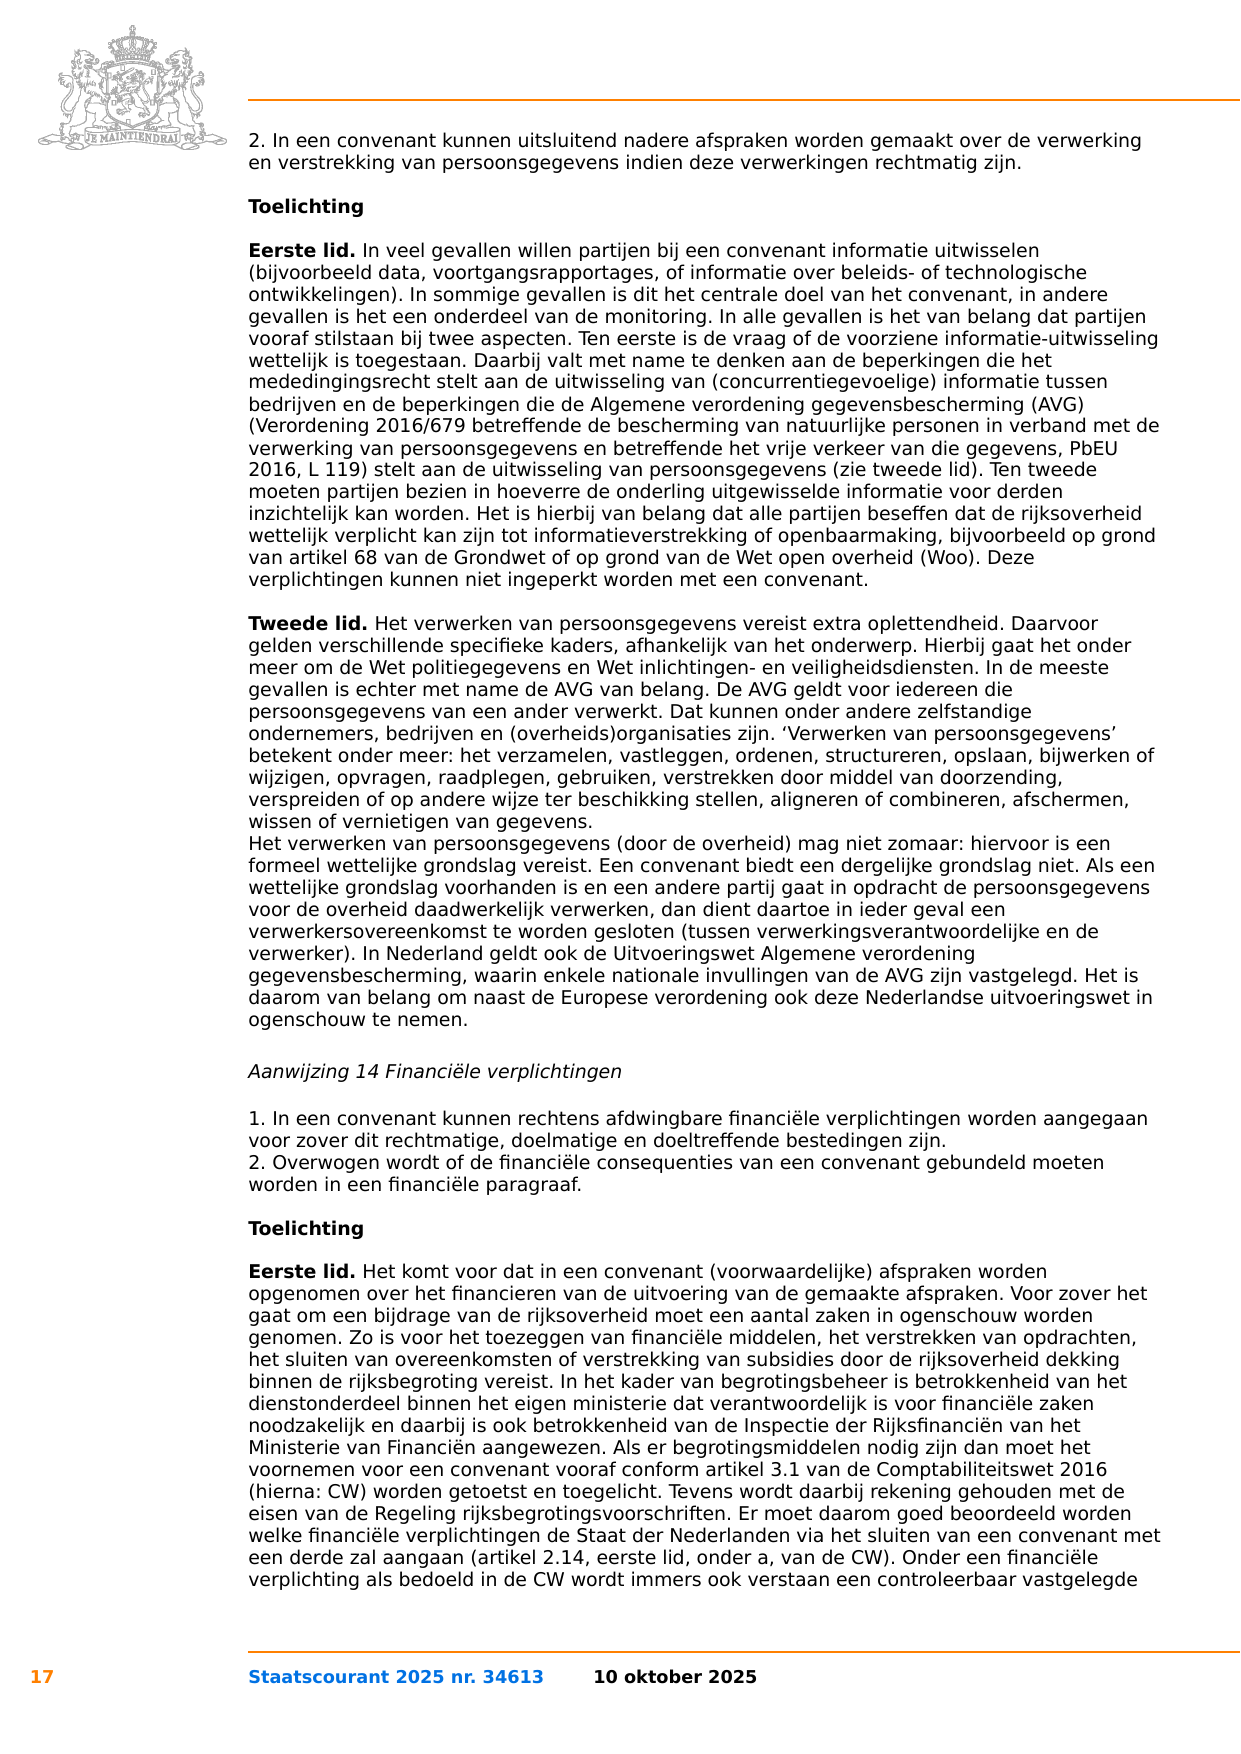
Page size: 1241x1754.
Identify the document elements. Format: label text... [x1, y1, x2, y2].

subtitle Aanwijzing 14 Financiële verplichtingen [248, 1061, 1163, 1083]
subtitle Toelichting [248, 196, 1163, 218]
text 2. Overwogen wordt of de financiële consequenties van een convenant gebundeld moeten worden in een financiële paragraaf. [248, 1152, 1163, 1196]
text 2. In een convenant kunnen uitsluitend nadere afspraken worden gemaakt over de verwerking en verstrekking van persoonsgegevens indien deze verwerkingen rechtmatig zijn. [248, 130, 1163, 174]
text Eerste lid. In veel gevallen willen partijen bij een convenant informatie uitwisselen (bijvoorbeeld data, voortgangsrapportages, of informatie over beleids- of technologische ontwikkelingen). In sommige gevallen is dit het centrale doel van het convenant, in andere gevallen is het een onderdeel van de monitoring. In alle gevallen is het van belang dat partijen vooraf stilstaan bij twee aspecten. Ten eerste is de vraag of de voorziene informatie-uitwisseling wettelijk is toegestaan. Daarbij valt met name te denken aan de beperkingen die het mededingingsrecht stelt aan de uitwisseling van (concurrentiegevoelige) informatie tussen bedrijven en de beperkingen die de Algemene verordening gegevensbescherming (AVG) (Verordening 2016/679 betreffende de bescherming van natuurlijke personen in verband met de verwerking van persoonsgegevens en betreffende het vrije verkeer van die gegevens, PbEU 2016, L 119) stelt aan de uitwisseling van persoonsgegevens (zie tweede lid). Ten tweede moeten partijen bezien in hoeverre de onderling uitgewisselde informatie voor derden inzichtelijk kan worden. Het is hierbij van belang dat alle partijen beseffen dat de rijksoverheid wettelijk verplicht kan zijn tot informatieverstrekking of openbaarmaking, bijvoorbeeld op grond van artikel 68 van de Grondwet of op grond van de Wet open overheid (Woo). Deze verplichtingen kunnen niet ingeperkt worden met een convenant. [248, 239, 1163, 591]
text Het verwerken van persoonsgegevens (door de overheid) mag niet zomaar: hiervoor is een formeel wettelijke grondslag vereist. Een convenant biedt een dergelijke grondslag niet. Als een wettelijke grondslag voorhanden is en een andere partij gaat in opdracht de persoonsgegevens voor de overheid daadwerkelijk verwerken, dan dient daartoe in ieder geval een verwerkersovereenkomst te worden gesloten (tussen verwerkingsverantwoordelijke en de verwerker). In Nederland geldt ook de Uitvoeringswet Algemene verordening gegevensbescherming, waarin enkele nationale invullingen van de AVG zijn vastgelegd. Het is daarom van belang om naast de Europese verordening ook deze Nederlandse uitvoeringswet in ogenschouw te nemen. [248, 833, 1163, 1031]
text Tweede lid. Het verwerken van persoonsgegevens vereist extra oplettendheid. Daarvoor gelden verschillende specifieke kaders, afhankelijk van het onderwerp. Hierbij gaat het onder meer om de Wet politiegegevens en Wet inlichtingen- en veiligheidsdiensten. In de meeste gevallen is echter met name de AVG van belang. De AVG geldt voor iedereen die persoonsgegevens van een ander verwerkt. Dat kunnen onder andere zelfstandige ondernemers, bedrijven en (overheids)organisaties zijn. ‘Verwerken van persoonsgegevens’ betekent onder meer: het verzamelen, vastleggen, ordenen, structureren, opslaan, bijwerken of wijzigen, opvragen, raadplegen, gebruiken, verstrekken door middel van doorzending, verspreiden of op andere wijze ter beschikking stellen, aligneren of combineren, afschermen, wissen of vernietigen van gegevens. [248, 613, 1163, 833]
picture [38, 25, 227, 150]
text Eerste lid. Het komt voor dat in een convenant (voorwaardelijke) afspraken worden opgenomen over het financieren van de uitvoering van de gemaakte afspraken. Voor zover het gaat om een bijdrage van de rijksoverheid moet een aantal zaken in ogenschouw worden genomen. Zo is voor het toezeggen van financiële middelen, het verstrekken van opdrachten, het sluiten van overeenkomsten of verstrekking van subsidies door de rijksoverheid dekking binnen de rijksbegroting vereist. In het kader van begrotingsbeheer is betrokkenheid van het dienstonderdeel binnen het eigen ministerie dat verantwoordelijk is voor financiële zaken noodzakelijk en daarbij is ook betrokkenheid van de Inspectie der Rijksfinanciën van het Ministerie van Financiën aangewezen. Als er begrotingsmiddelen nodig zijn dan moet het voornemen voor een convenant vooraf conform artikel 3.1 van de Comptabiliteitswet 2016 (hierna: CW) worden getoetst en toegelicht. Tevens wordt daarbij rekening gehouden met de eisen van de Regeling rijksbegrotingsvoorschriften. Er moet daarom goed beoordeeld worden welke financiële verplichtingen de Staat der Nederlanden via het sluiten van een convenant met een derde zal aangaan (artikel 2.14, eerste lid, onder a, van de CW). Onder een financiële verplichting als bedoeld in de CW wordt immers ook verstaan een controleerbaar vastgelegde [248, 1261, 1163, 1591]
subtitle Toelichting [248, 1217, 1163, 1239]
text 1. In een convenant kunnen rechtens afdwingbare financiële verplichtingen worden aangegaan voor zover dit rechtmatige, doelmatige en doeltreffende bestedingen zijn. [248, 1108, 1163, 1152]
